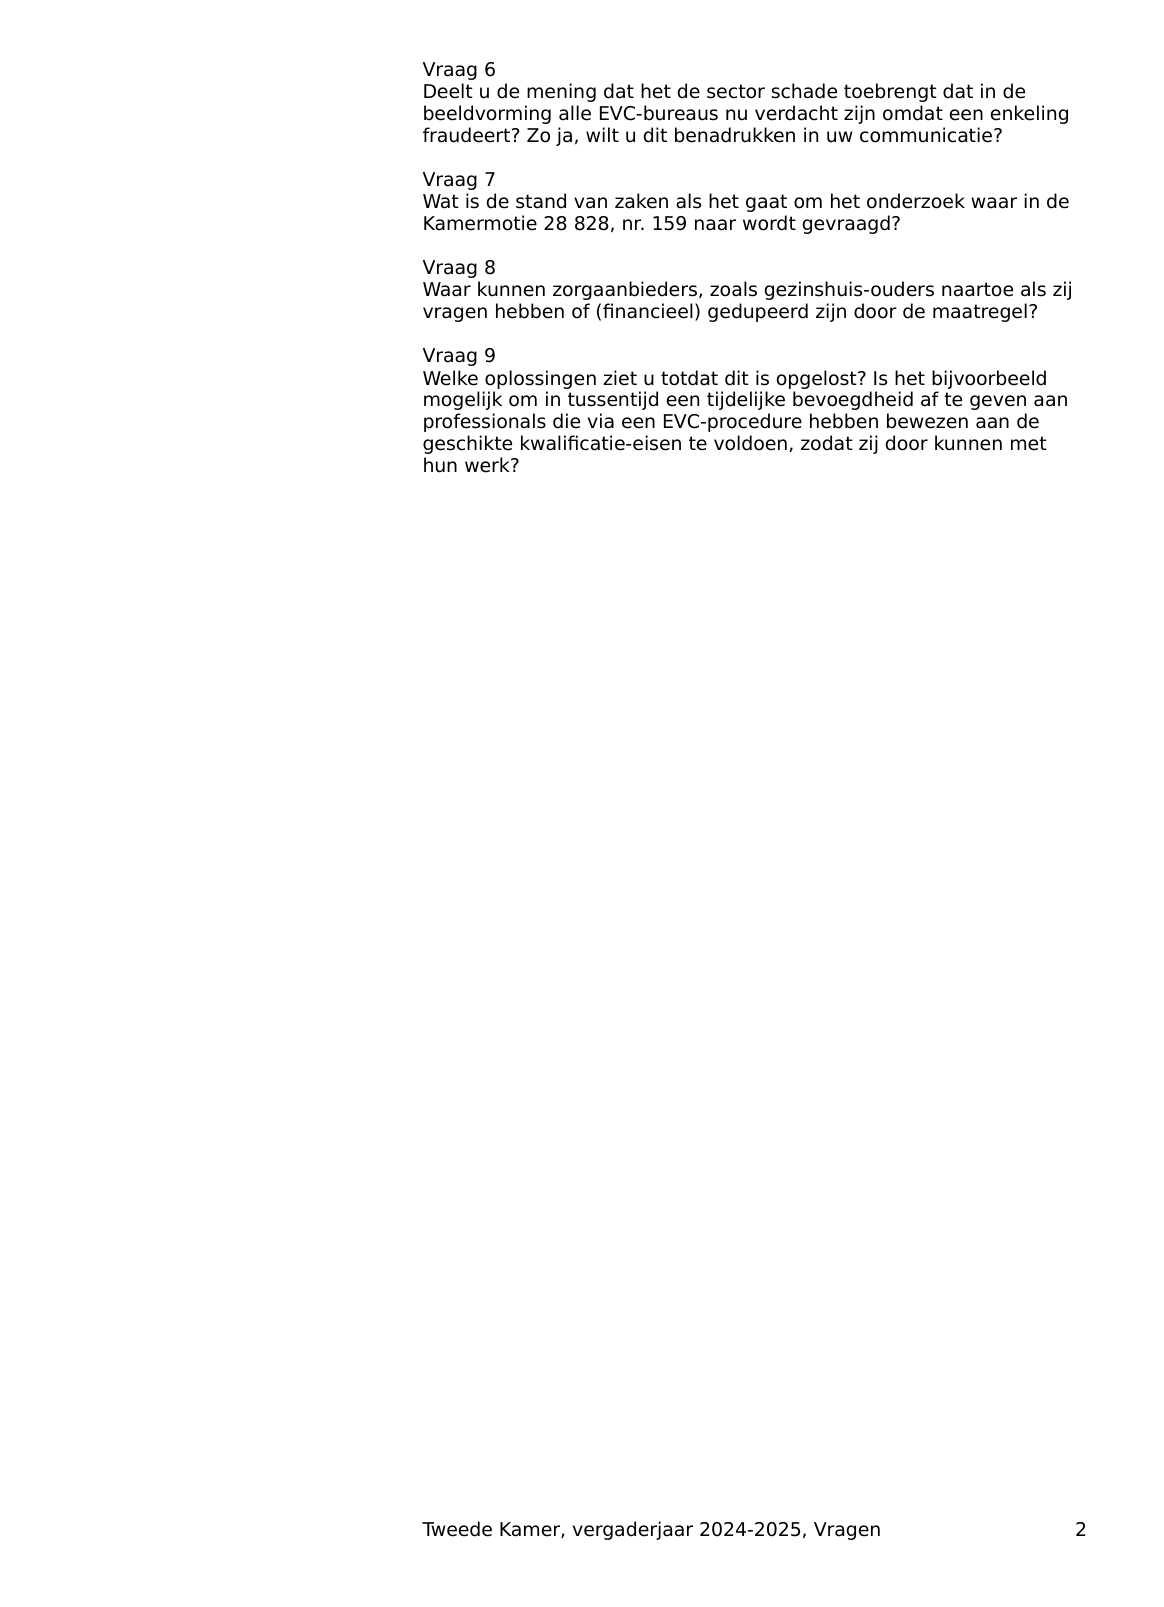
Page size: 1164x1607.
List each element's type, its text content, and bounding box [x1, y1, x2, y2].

text Vraag 9 [422, 345, 1087, 367]
text Vraag 8 [422, 257, 1087, 279]
text Deelt u de mening dat het de sector schade toebrengt dat in de beeldvorming alle EVC-bureaus nu verdacht zijn omdat een enkeling fraudeert? Zo ja, wilt u dit benadrukken in uw communicatie? [422, 81, 1087, 147]
text Wat is de stand van zaken als het gaat om het onderzoek waar in de Kamermotie 28 828, nr. 159 naar wordt gevraagd? [422, 191, 1087, 235]
text Vraag 7 [422, 169, 1087, 191]
text Welke oplossingen ziet u totdat dit is opgelost? Is het bijvoorbeeld mogelijk om in tussentijd een tijdelijke bevoegdheid af te geven aan professionals die via een EVC-procedure hebben bewezen aan de geschikte kwalificatie-eisen te voldoen, zodat zij door kunnen met hun werk? [422, 367, 1087, 477]
text Waar kunnen zorgaanbieders, zoals gezinshuis-ouders naartoe als zij vragen hebben of (financieel) gedupeerd zijn door de maatregel? [422, 279, 1087, 323]
text Vraag 6 [422, 59, 1087, 81]
